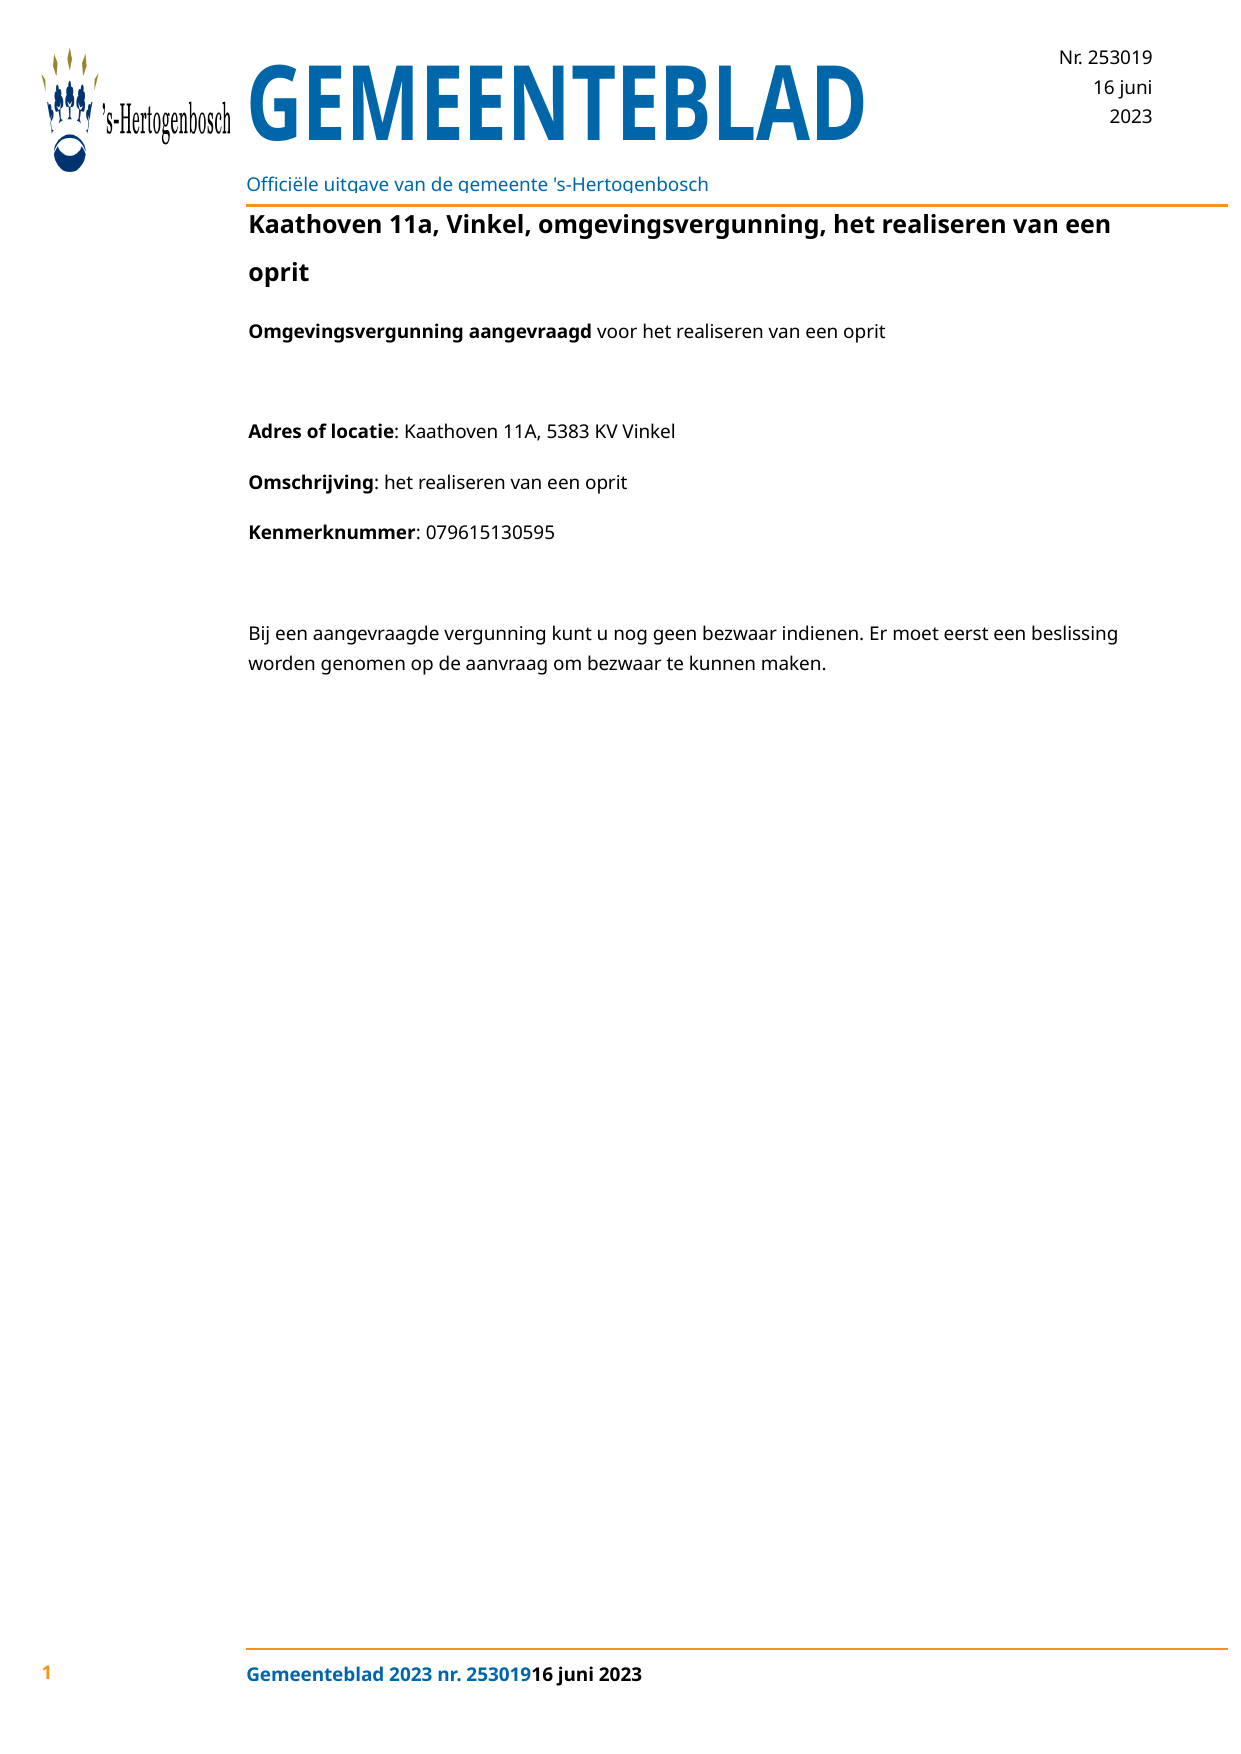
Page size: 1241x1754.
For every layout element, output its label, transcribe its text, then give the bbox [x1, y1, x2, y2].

text Kaathoven 11a, Vinkel, omgevingsvergunning, het realiseren van een oprit [248, 207, 1152, 288]
picture [41, 47, 231, 172]
text Kenmerknummer: 079615130595 [248, 519, 1152, 545]
text Omschrijving: het realiseren van een oprit [248, 469, 1152, 495]
text Adres of locatie: Kaathoven 11A, 5383 KV Vinkel [248, 419, 1152, 444]
text Bij een aangevraagde vergunning kunt u nog geen bezwaar indienen. Er moet eerst een beslissing worden genomen op de aanvraag om bezwaar te kunnen maken. [248, 620, 1152, 676]
text Omgevingsvergunning aangevraagd voor het realiseren van een oprit [248, 318, 1152, 344]
